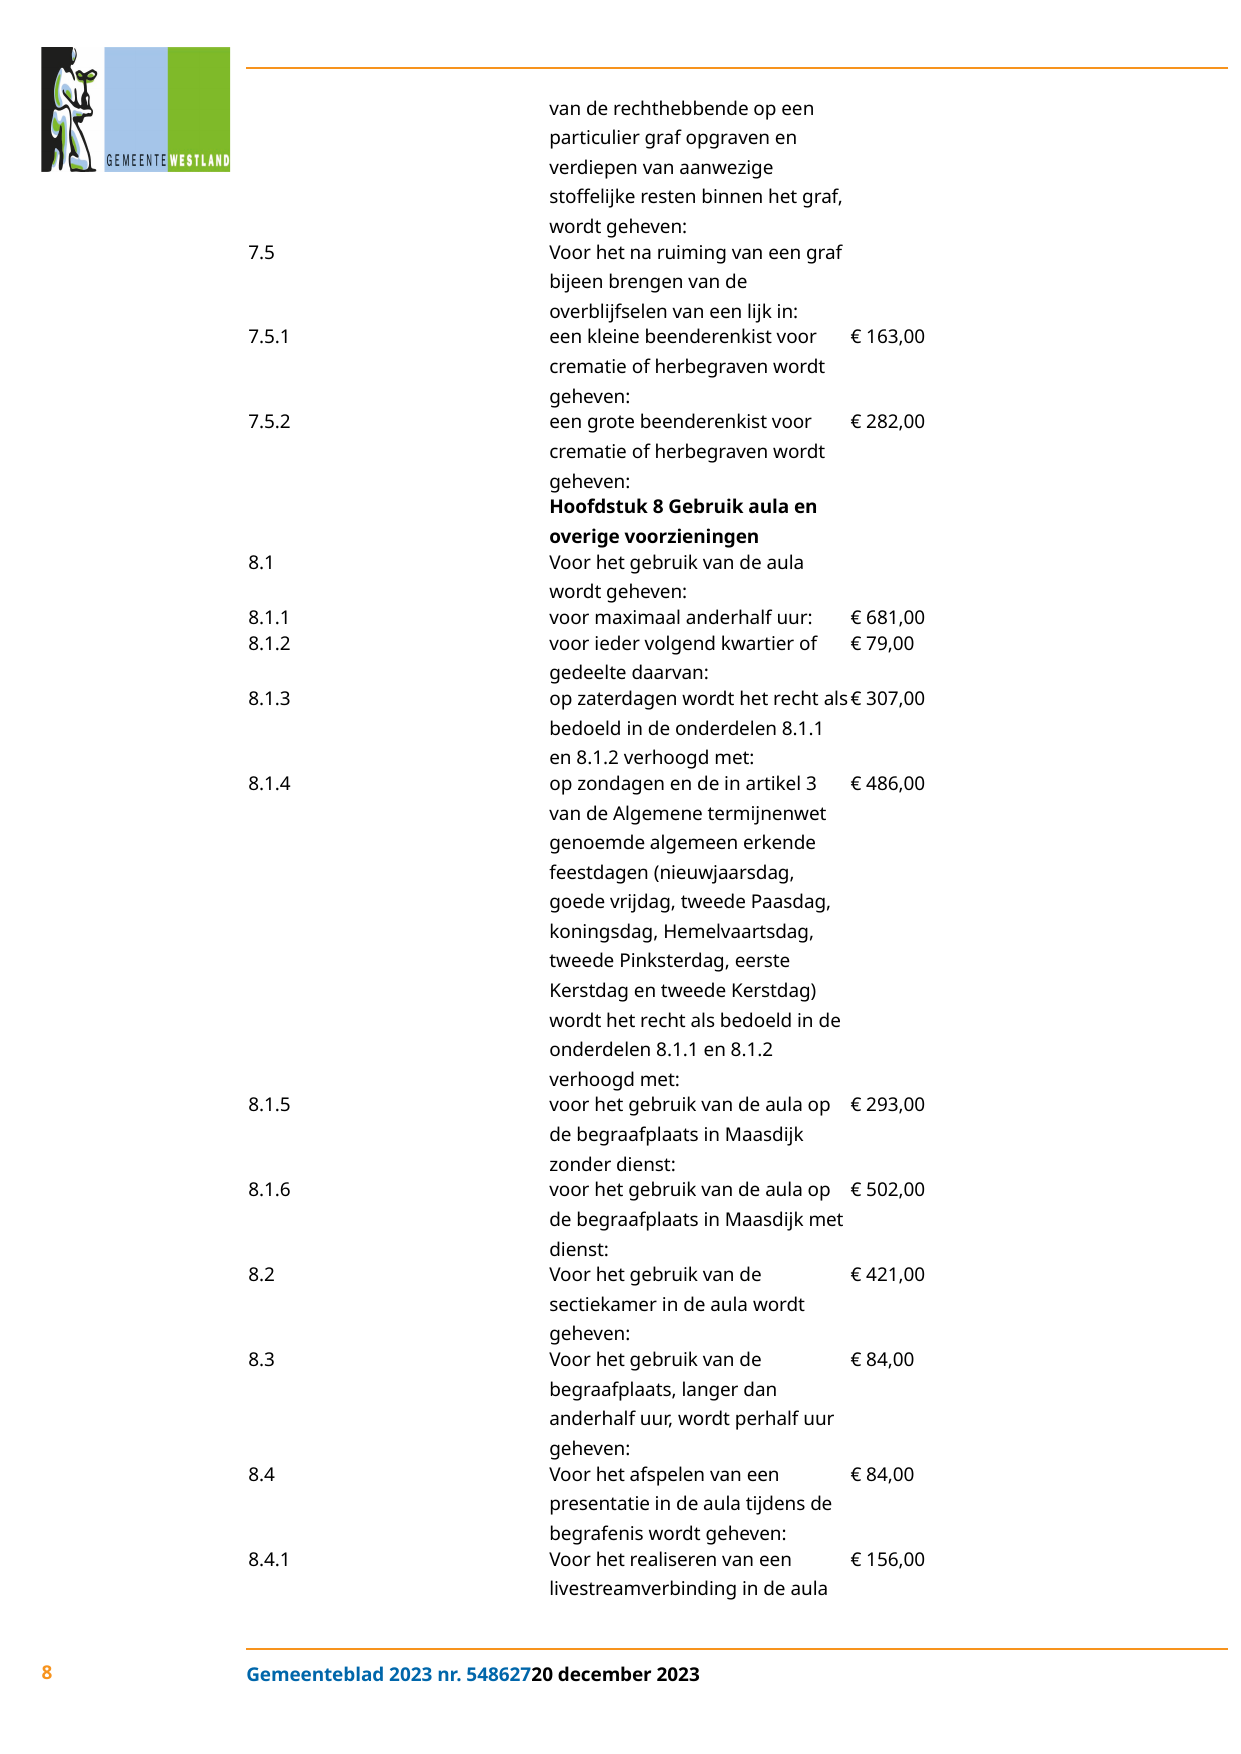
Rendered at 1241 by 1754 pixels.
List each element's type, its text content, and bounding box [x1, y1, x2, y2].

table_cell € 293,00 [850, 1092, 1152, 1177]
table_cell voor het gebruik van de aula op de begraafplaats in Maasdijk zonder dienst: [549, 1092, 850, 1177]
table_cell Voor het na ruiming van een graf bijeen brengen van de overblijfselen van een lijk in: [549, 239, 850, 324]
table_cell 8.1.1 [248, 604, 549, 630]
table_cell 7.5 [248, 239, 549, 324]
table_cell op zaterdagen wordt het recht als bedoeld in de onderdelen 8.1.1 en 8.1.2 verhoogd met: [549, 685, 850, 770]
table_cell voor ieder volgend kwartier of gedeelte daarvan: [549, 630, 850, 685]
table_cell 7.5.1 [248, 324, 549, 409]
table_cell Voor het gebruik van de sectiekamer in de aula wordt geheven: [549, 1261, 850, 1346]
table_cell € 421,00 [850, 1261, 1152, 1346]
table_cell [850, 95, 1152, 239]
table_cell op zondagen en de in artikel 3 van de Algemene termijnenwet genoemde algemeen erkende feestdagen (nieuwjaarsdag, goede vrijdag, tweede Paasdag, koningsdag, Hemelvaartsdag, tweede Pinksterdag, eerste Kerstdag en tweede Kerstdag) wordt het recht als bedoeld in de onderdelen 8.1.1 en 8.1.2 verhoogd met: [549, 770, 850, 1092]
table_cell € 84,00 [850, 1346, 1152, 1461]
table_cell voor maximaal anderhalf uur: [549, 604, 850, 630]
table_cell € 163,00 [850, 324, 1152, 409]
table_cell 8.1.3 [248, 685, 549, 770]
table_cell 8.1.4 [248, 770, 549, 1092]
table_cell 8.2 [248, 1261, 549, 1346]
table_cell € 84,00 [850, 1461, 1152, 1546]
table_cell 8.1.2 [248, 630, 549, 685]
table_cell € 307,00 [850, 685, 1152, 770]
table_cell € 502,00 [850, 1177, 1152, 1261]
table_cell € 681,00 [850, 604, 1152, 630]
table_cell voor het gebruik van de aula op de begraafplaats in Maasdijk met dienst: [549, 1177, 850, 1261]
table_cell [850, 494, 1152, 549]
table_cell [248, 494, 549, 549]
table_cell Voor het gebruik van de aula wordt geheven: [549, 549, 850, 604]
table_cell een grote beenderenkist voor crematie of herbegraven wordt geheven: [549, 409, 850, 493]
table_cell € 79,00 [850, 630, 1152, 685]
table_cell 8.1 [248, 549, 549, 604]
table_cell een kleine beenderenkist voor crematie of herbegraven wordt geheven: [549, 324, 850, 409]
table_cell 8.3 [248, 1346, 549, 1461]
table_cell 8.4.1 [248, 1546, 549, 1601]
table_cell Hoofdstuk 8 Gebruik aula en overige voorzieningen [549, 494, 850, 549]
table_cell 8.4 [248, 1461, 549, 1546]
table_cell van de rechthebbende op een particulier graf opgraven en verdiepen van aanwezige stoffelijke resten binnen het graf, wordt geheven: [549, 95, 850, 239]
table_cell [248, 95, 549, 239]
table_cell € 486,00 [850, 770, 1152, 1092]
table_cell € 156,00 [850, 1546, 1152, 1601]
table_cell Voor het realiseren van een livestreamverbinding in de aula [549, 1546, 850, 1601]
table_cell [850, 549, 1152, 604]
table_cell € 282,00 [850, 409, 1152, 493]
table_cell [850, 239, 1152, 324]
table_cell Voor het afspelen van een presentatie in de aula tijdens de begrafenis wordt geheven: [549, 1461, 850, 1546]
picture [41, 47, 231, 172]
table_cell 8.1.5 [248, 1092, 549, 1177]
table_cell 7.5.2 [248, 409, 549, 493]
table_cell Voor het gebruik van de begraafplaats, langer dan anderhalf uur, wordt perhalf uur geheven: [549, 1346, 850, 1461]
table_cell 8.1.6 [248, 1177, 549, 1261]
